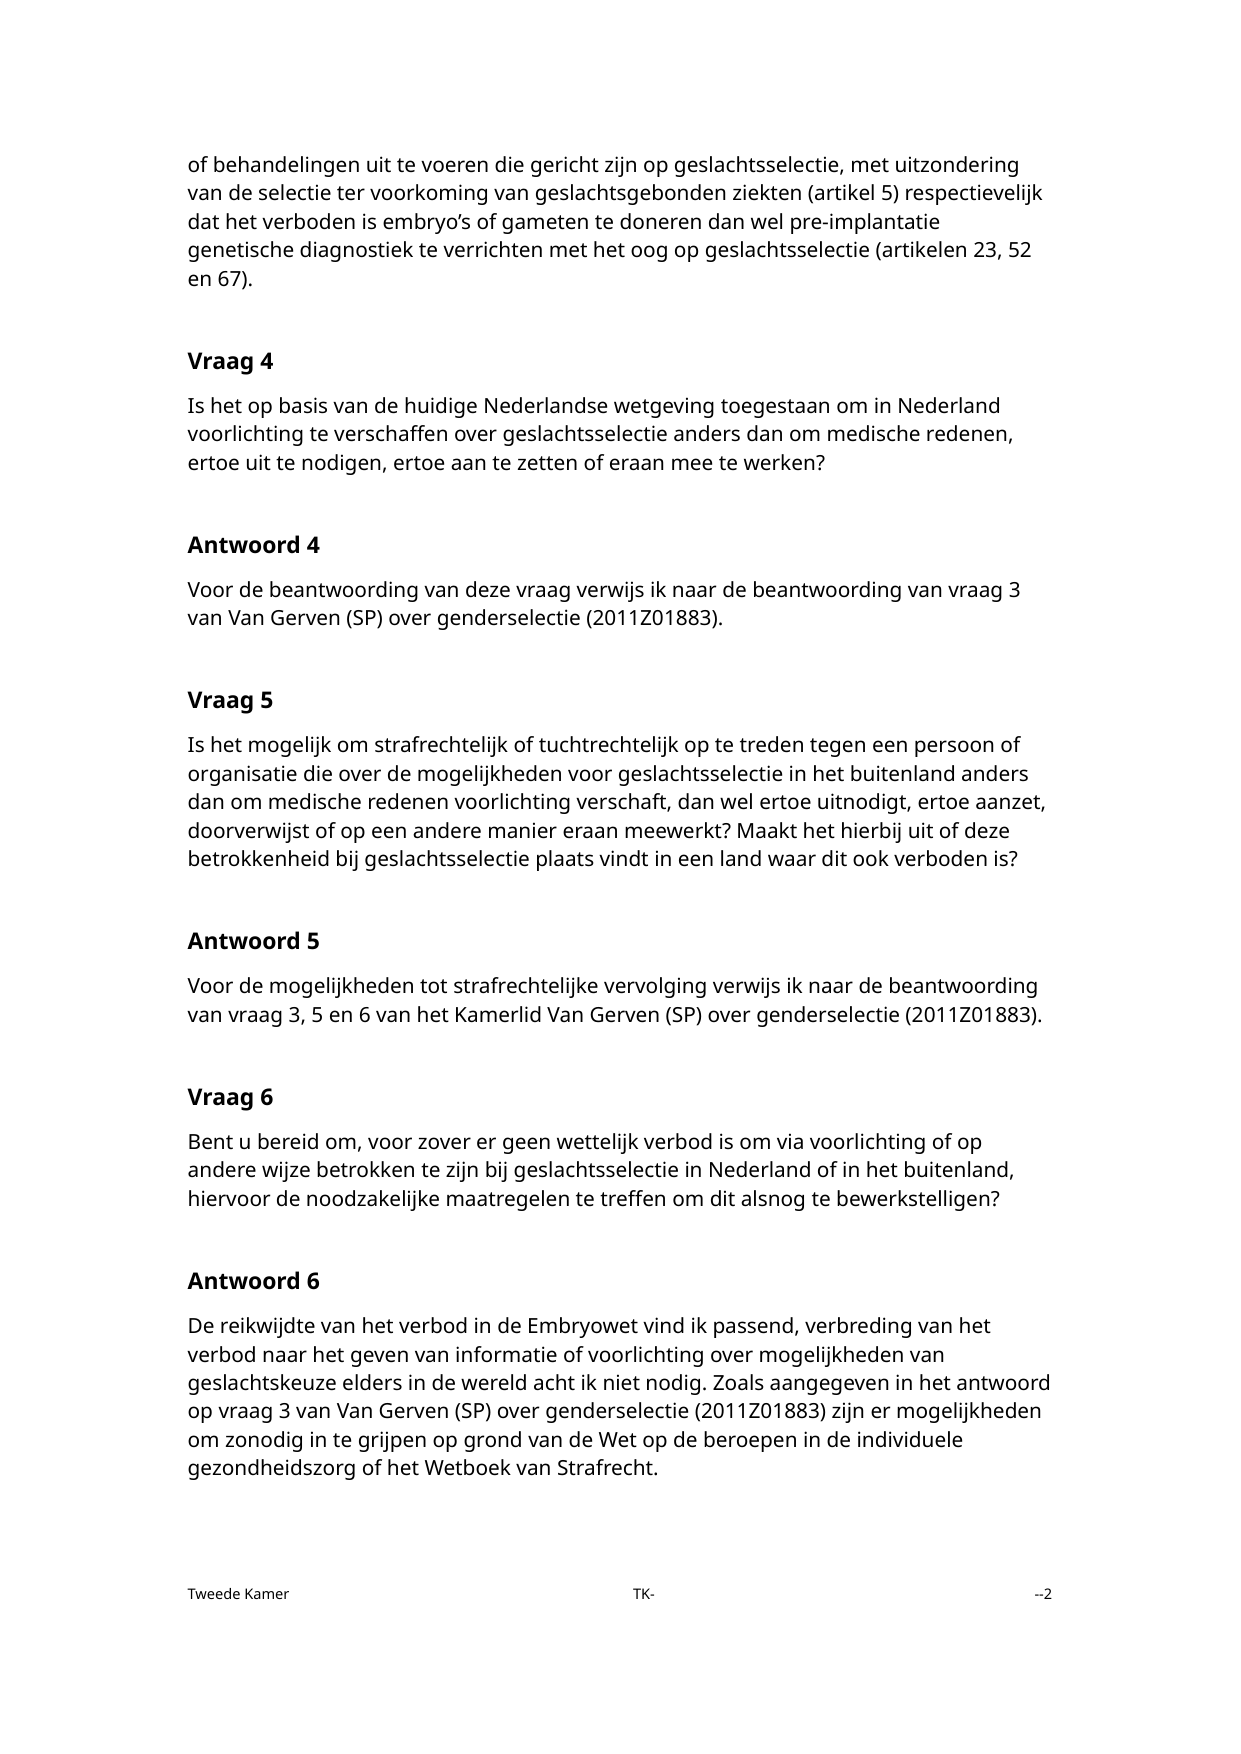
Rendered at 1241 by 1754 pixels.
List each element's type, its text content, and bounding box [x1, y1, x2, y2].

text Voor de beantwoording van deze vraag verwijs ik naar de beantwoording van vraag 3 van Van Gerven (SP) over genderselectie (2011Z01883). [187, 575, 1053, 632]
text Bent u bereid om, voor zover er geen wettelijk verbod is om via voorlichting of op andere wijze betrokken te zijn bij geslachtsselectie in Nederland of in het buitenland, hiervoor de noodzakelijke maatregelen te treffen om dit alsnog te bewerkstelligen? [187, 1127, 1053, 1212]
subtitle Vraag 5 [187, 684, 1053, 716]
subtitle Vraag 6 [187, 1081, 1053, 1112]
subtitle Antwoord 4 [187, 529, 1053, 560]
text Is het op basis van de huidige Nederlandse wetgeving toegestaan om in Nederland voorlichting te verschaffen over geslachtsselectie anders dan om medische redenen, ertoe uit te nodigen, ertoe aan te zetten of eraan mee te werken? [187, 391, 1053, 476]
text Voor de mogelijkheden tot strafrechtelijke vervolging verwijs ik naar de beantwoording van vraag 3, 5 en 6 van het Kamerlid Van Gerven (SP) over genderselectie (2011Z01883). [187, 972, 1053, 1028]
subtitle Antwoord 5 [187, 925, 1053, 957]
text De reikwijdte van het verbod in de Embryowet vind ik passend, verbreding van het verbod naar het geven van informatie of voorlichting over mogelijkheden van geslachtskeuze elders in de wereld acht ik niet nodig. Zoals aangegeven in het antwoord op vraag 3 van Van Gerven (SP) over genderselectie (2011Z01883) zijn er mogelijkheden om zonodig in te grijpen op grond van de Wet op de beroepen in de individuele gezondheidszorg of het Wetboek van Strafrecht. [187, 1311, 1053, 1482]
subtitle Antwoord 6 [187, 1265, 1053, 1296]
subtitle Vraag 4 [187, 345, 1053, 376]
text Is het mogelijk om strafrechtelijk of tuchtrechtelijk op te treden tegen een persoon of organisatie die over de mogelijkheden voor geslachtsselectie in het buitenland anders dan om medische redenen voorlichting verschaft, dan wel ertoe uitnodigt, ertoe aanzet, doorverwijst of op een andere manier eraan meewerkt? Maakt het hierbij uit of deze betrokkenheid bij geslachtsselectie plaats vindt in een land waar dit ook verboden is? [187, 731, 1053, 873]
text of behandelingen uit te voeren die gericht zijn op geslachtsselectie, met uitzondering van de selectie ter voorkoming van geslachtsgebonden ziekten (artikel 5) respectievelijk dat het verboden is embryo’s of gameten te doneren dan wel pre-implantatie genetische diagnostiek te verrichten met het oog op geslachtsselectie (artikelen 23, 52 en 67). [187, 150, 1053, 292]
